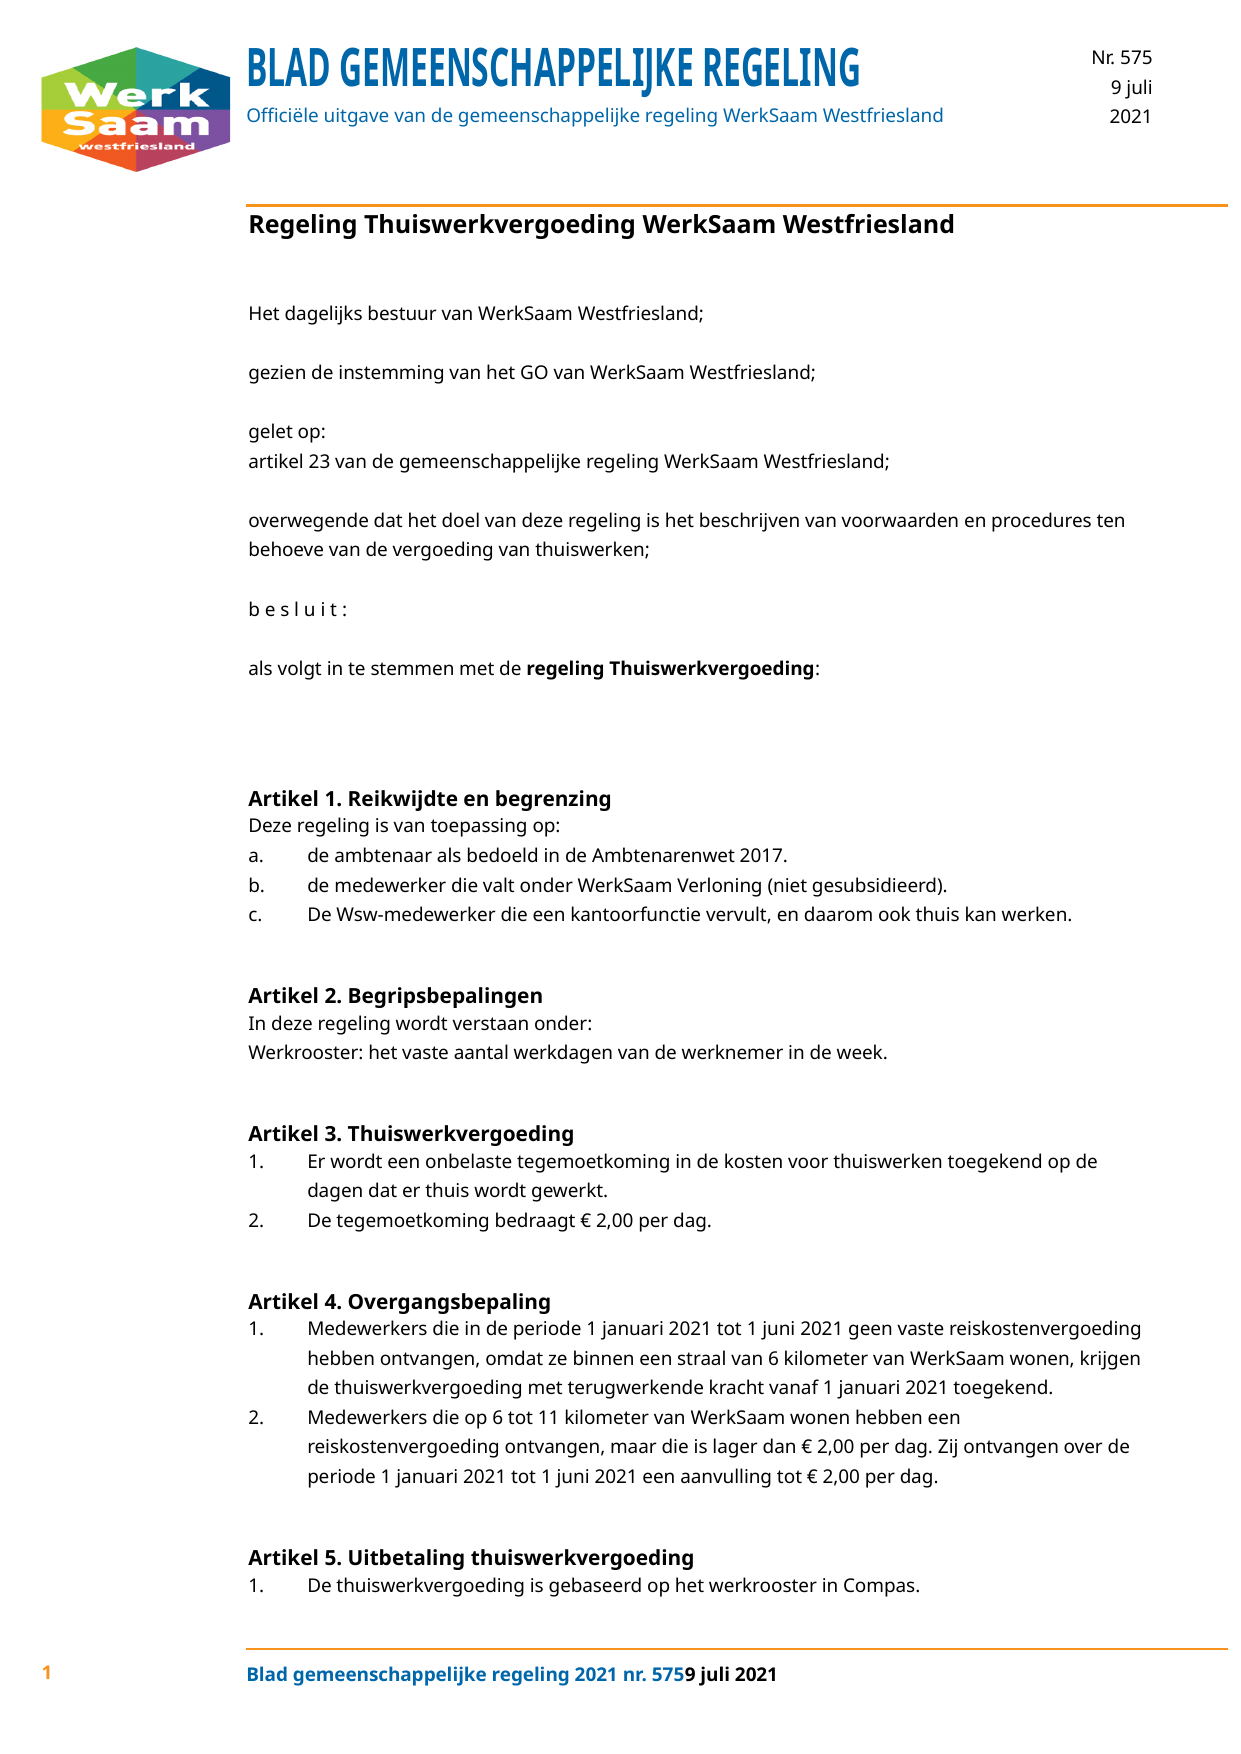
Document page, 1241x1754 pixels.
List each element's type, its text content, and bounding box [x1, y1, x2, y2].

text Artikel 2. Begripsbepalingen [248, 981, 1152, 1010]
text Artikel 3. Thuiswerkvergoeding [248, 1119, 1152, 1148]
list De thuiswerkvergoeding is gebaseerd op het werkrooster in Compas. [248, 1572, 1152, 1597]
text b e s l u i t : [248, 596, 1152, 621]
list Er wordt een onbelaste tegemoetkoming in de kosten voor thuiswerken toegekend op de dagen dat er thuis wordt gewerkt. [248, 1148, 1152, 1203]
text Regeling Thuiswerkvergoeding WerkSaam Westfriesland [248, 207, 1152, 241]
list De tegemoetkoming bedraagt € 2,00 per dag. [248, 1207, 1152, 1233]
text overwegende dat het doel van deze regeling is het beschrijven van voorwaarden en procedures ten behoeve van de vergoeding van thuiswerken; [248, 507, 1152, 562]
text als volgt in te stemmen met de regeling Thuiswerkvergoeding: [248, 655, 1152, 681]
text Artikel 4. Overgangsbepaling [248, 1287, 1152, 1315]
list de ambtenaar als bedoeld in de Ambtenarenwet 2017. [248, 842, 1152, 868]
list De Wsw-medewerker die een kantoorfunctie vervult, en daarom ook thuis kan werken. [248, 901, 1152, 927]
text gelet op: [248, 418, 1152, 444]
text artikel 23 van de gemeenschappelijke regeling WerkSaam Westfriesland; [248, 448, 1152, 473]
text gezien de instemming van het GO van WerkSaam Westfriesland; [248, 359, 1152, 385]
text Artikel 1. Reikwijdte en begrenzing [248, 784, 1152, 813]
list Medewerkers die in de periode 1 januari 2021 tot 1 juni 2021 geen vaste reiskostenvergoeding hebben ontvangen, omdat ze binnen een straal van 6 kilometer van WerkSaam wonen, krijgen de thuiswerkvergoeding met terugwerkende kracht vanaf 1 januari 2021 toegekend. [248, 1315, 1152, 1400]
text Deze regeling is van toepassing op: [248, 813, 1152, 838]
text Werkrooster: het vaste aantal werkdagen van de werknemer in de week. [248, 1039, 1152, 1065]
text Het dagelijks bestuur van WerkSaam Westfriesland; [248, 300, 1152, 326]
picture [41, 47, 231, 172]
list de medewerker die valt onder WerkSaam Verloning (niet gesubsidieerd). [248, 872, 1152, 897]
list Medewerkers die op 6 tot 11 kilometer van WerkSaam wonen hebben een reiskostenvergoeding ontvangen, maar die is lager dan € 2,00 per dag. Zij ontvangen over de periode 1 januari 2021 tot 1 juni 2021 een aanvulling tot € 2,00 per dag. [248, 1404, 1152, 1489]
text In deze regeling wordt verstaan onder: [248, 1010, 1152, 1036]
text Artikel 5. Uitbetaling thuiswerkvergoeding [248, 1543, 1152, 1572]
